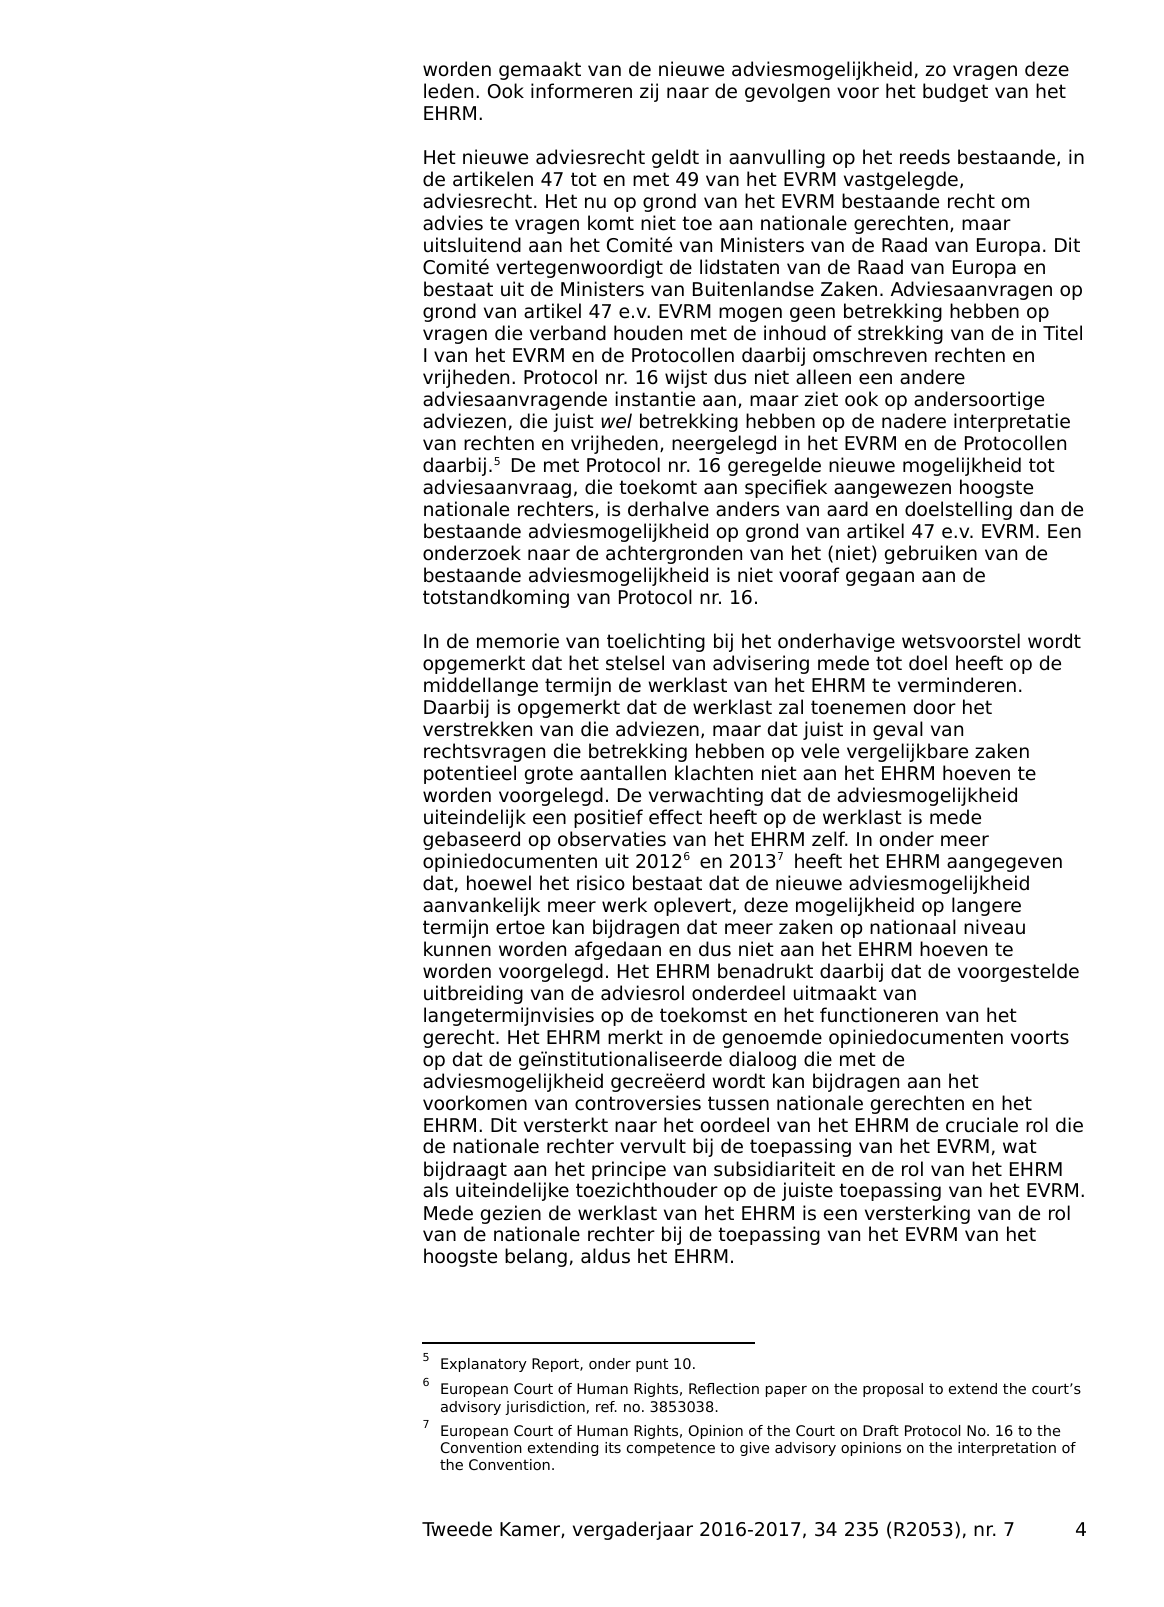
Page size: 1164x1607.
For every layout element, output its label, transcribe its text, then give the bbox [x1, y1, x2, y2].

text European Court of Human Rights, Reflection paper on the proposal to extend the court’s advisory jurisdiction, ref. no. 3853038. [422, 1377, 1087, 1416]
text worden gemaakt van de nieuwe adviesmogelijkheid, zo vragen deze leden. Ook informeren zij naar de gevolgen voor het budget van het EHRM. [422, 59, 1087, 125]
text Explanatory Report, onder punt 10. [422, 1352, 1087, 1374]
text In de memorie van toelichting bij het onderhavige wetsvoorstel wordt opgemerkt dat het stelsel van advisering mede tot doel heeft op de middellange termijn de werklast van het EHRM te verminderen. Daarbij is opgemerkt dat de werklast zal toenemen door het verstrekken van die adviezen, maar dat juist in geval van rechtsvragen die betrekking hebben op vele vergelijkbare zaken potentieel grote aantallen klachten niet aan het EHRM hoeven te worden voorgelegd. De verwachting dat de adviesmogelijkheid uiteindelijk een positief effect heeft op de werklast is mede gebaseerd op observaties van het EHRM zelf. In onder meer opiniedocumenten uit 2012 en 2013 heeft het EHRM aangegeven dat, hoewel het risico bestaat dat de nieuwe adviesmogelijkheid aanvankelijk meer werk oplevert, deze mogelijkheid op langere termijn ertoe kan bijdragen dat meer zaken op nationaal niveau kunnen worden afgedaan en dus niet aan het EHRM hoeven te worden voorgelegd. Het EHRM benadrukt daarbij dat de voorgestelde uitbreiding van de adviesrol onderdeel uitmaakt van langetermijnvisies op de toekomst en het functioneren van het gerecht. Het EHRM merkt in de genoemde opiniedocumenten voorts op dat de geïnstitutionaliseerde dialoog die met de adviesmogelijkheid gecreëerd wordt kan bijdragen aan het voorkomen van controversies tussen nationale gerechten en het EHRM. Dit versterkt naar het oordeel van het EHRM de cruciale rol die de nationale rechter vervult bij de toepassing van het EVRM, wat bijdraagt aan het principe van subsidiariteit en de rol van het EHRM als uiteindelijke toezichthouder op de juiste toepassing van het EVRM. Mede gezien de werklast van het EHRM is een versterking van de rol van de nationale rechter bij de toepassing van het EVRM van het hoogste belang, aldus het EHRM. [422, 631, 1087, 1268]
text European Court of Human Rights, Opinion of the Court on Draft Protocol No. 16 to the Convention extending its competence to give advisory opinions on the interpretation of the Convention. [422, 1418, 1087, 1474]
text Het nieuwe adviesrecht geldt in aanvulling op het reeds bestaande, in de artikelen 47 tot en met 49 van het EVRM vastgelegde, adviesrecht. Het nu op grond van het EVRM bestaande recht om advies te vragen komt niet toe aan nationale gerechten, maar uitsluitend aan het Comité van Ministers van de Raad van Europa. Dit Comité vertegenwoordigt de lidstaten van de Raad van Europa en bestaat uit de Ministers van Buitenlandse Zaken. Adviesaanvragen op grond van artikel 47 e.v. EVRM mogen geen betrekking hebben op vragen die verband houden met de inhoud of strekking van de in Titel I van het EVRM en de Protocollen daarbij omschreven rechten en vrijheden. Protocol nr. 16 wijst dus niet alleen een andere adviesaanvragende instantie aan, maar ziet ook op andersoortige adviezen, die juist wel betrekking hebben op de nadere interpretatie van rechten en vrijheden, neergelegd in het EVRM en de Protocollen daarbij. De met Protocol nr. 16 geregelde nieuwe mogelijkheid tot adviesaanvraag, die toekomt aan specifiek aangewezen hoogste nationale rechters, is derhalve anders van aard en doelstelling dan de bestaande adviesmogelijkheid op grond van artikel 47 e.v. EVRM. Een onderzoek naar de achtergronden van het (niet) gebruiken van de bestaande adviesmogelijkheid is niet vooraf gegaan aan de totstandkoming van Protocol nr. 16. [422, 147, 1087, 609]
